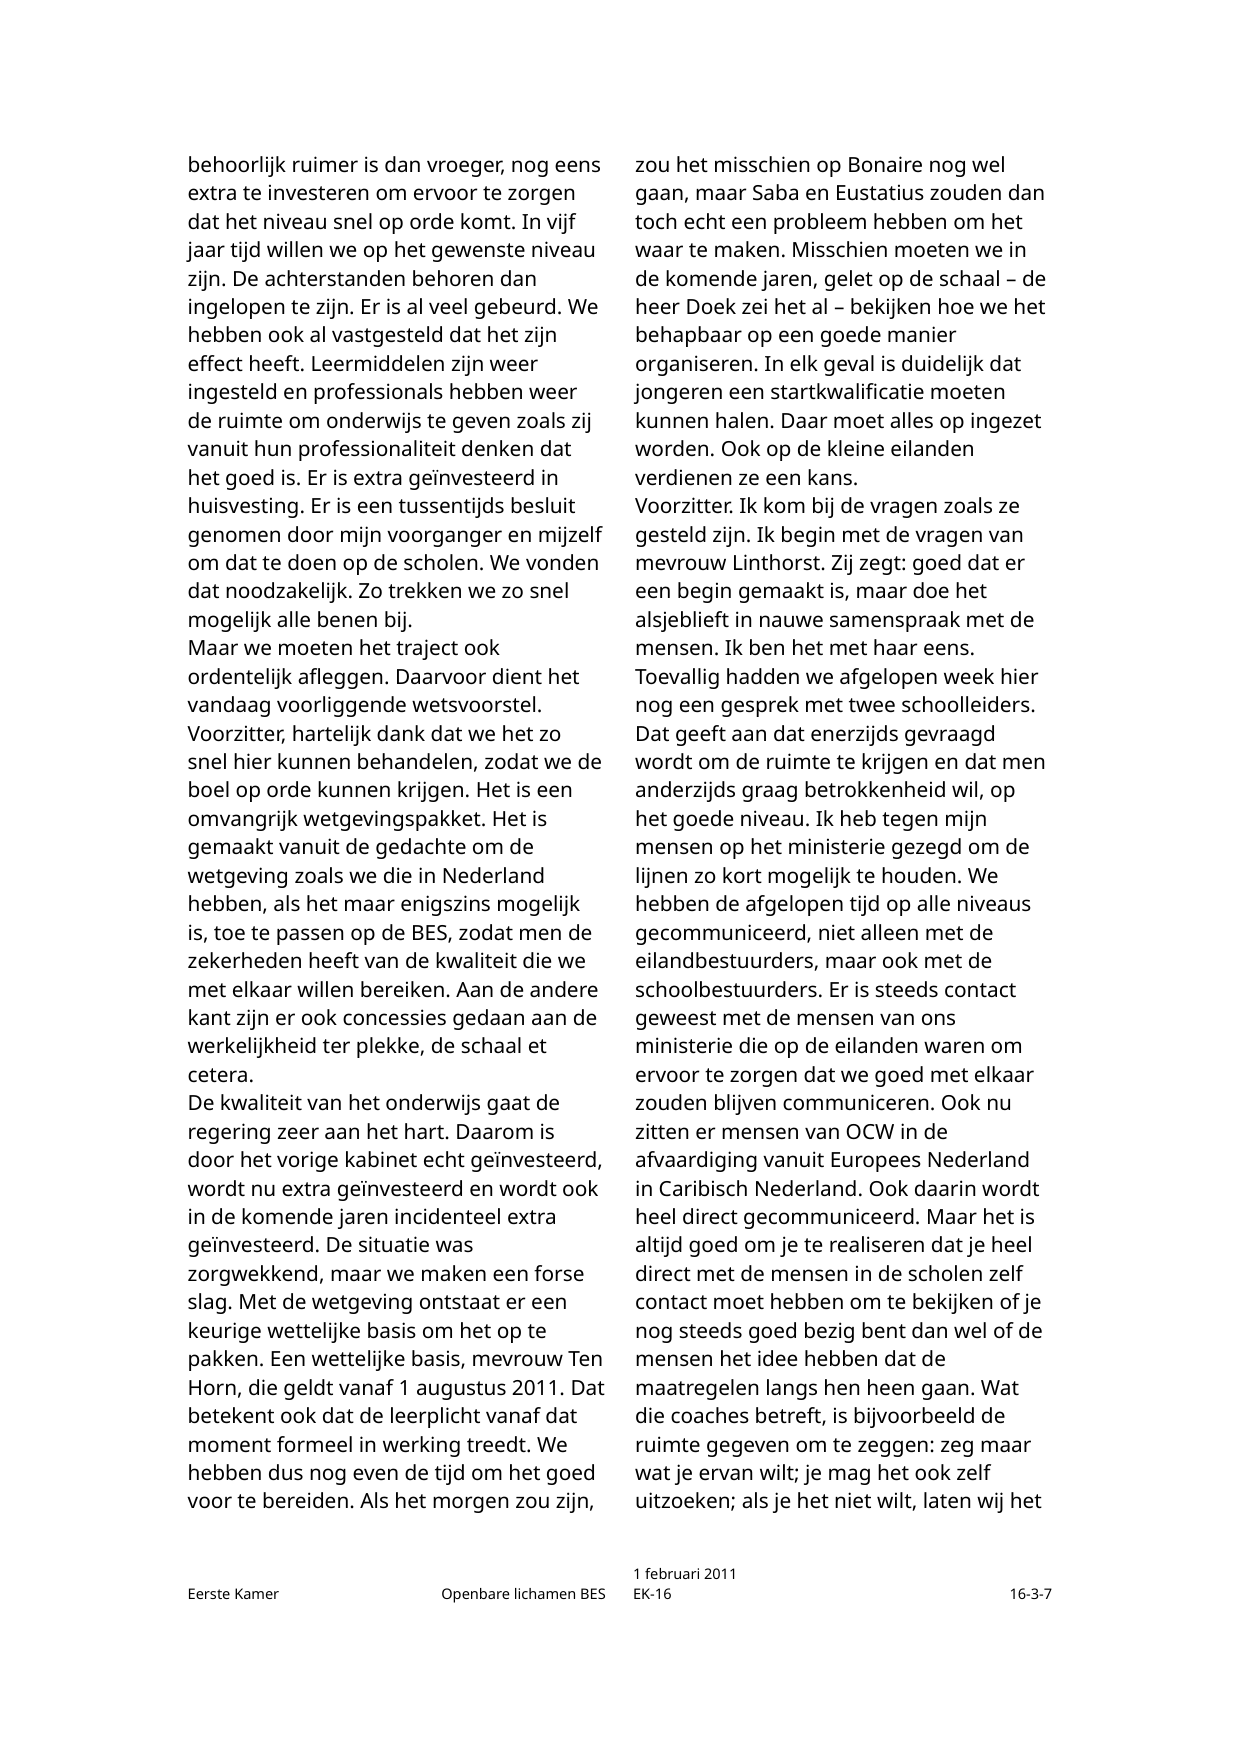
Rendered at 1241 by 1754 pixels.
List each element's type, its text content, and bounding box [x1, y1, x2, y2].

text Voorzitter. Ik kom bij de vragen zoals ze gesteld zijn. Ik begin met de vragen van mevrouw Linthorst. Zij zegt: goed dat er een begin gemaakt is, maar doe het alsjeblieft in nauwe samenspraak met de mensen. Ik ben het met haar eens. Toevallig hadden we afgelopen week hier nog een gesprek met twee schoolleiders. Dat geeft aan dat enerzijds gevraagd wordt om de ruimte te krijgen en dat men anderzijds graag betrokkenheid wil, op het goede niveau. Ik heb tegen mijn mensen op het ministerie gezegd om de lijnen zo kort mogelijk te houden. We hebben de afgelopen tijd op alle niveaus gecommuniceerd, niet alleen met de eilandbestuurders, maar ook met de schoolbestuurders. Er is steeds contact geweest met de mensen van ons ministerie die op de eilanden waren om ervoor te zorgen dat we goed met elkaar zouden blijven communiceren. Ook nu zitten er mensen van OCW in de afvaardiging vanuit Europees Nederland in Caribisch Nederland. Ook daarin wordt heel direct gecommuniceerd. Maar het is altijd goed om je te realiseren dat je heel direct met de mensen in de scholen zelf contact moet hebben om te bekijken of je nog steeds goed bezig bent dan wel of de mensen het idee hebben dat de maatregelen langs hen heen gaan. Wat die coaches betreft, is bijvoorbeeld de ruimte gegeven om te zeggen: zeg maar wat je ervan wilt; je mag het ook zelf uitzoeken; als je het niet wilt, laten wij het [635, 491, 1053, 1515]
text behoorlijk ruimer is dan vroeger, nog eens extra te investeren om ervoor te zorgen dat het niveau snel op orde komt. In vijf jaar tijd willen we op het gewenste niveau zijn. De achterstanden behoren dan ingelopen te zijn. Er is al veel gebeurd. We hebben ook al vastgesteld dat het zijn effect heeft. Leermiddelen zijn weer ingesteld en professionals hebben weer de ruimte om onderwijs te geven zoals zij vanuit hun professionaliteit denken dat het goed is. Er is extra geïnvesteerd in huisvesting. Er is een tussentijds besluit genomen door mijn voorganger en mijzelf om dat te doen op de scholen. We vonden dat noodzakelijk. Zo trekken we zo snel mogelijk alle benen bij. [187, 150, 605, 633]
text Maar we moeten het traject ook ordentelijk afleggen. Daarvoor dient het vandaag voorliggende wetsvoorstel. Voorzitter, hartelijk dank dat we het zo snel hier kunnen behandelen, zodat we de boel op orde kunnen krijgen. Het is een omvangrijk wetgevingspakket. Het is gemaakt vanuit de gedachte om de wetgeving zoals we die in Nederland hebben, als het maar enigszins mogelijk is, toe te passen op de BES, zodat men de zekerheden heeft van de kwaliteit die we met elkaar willen bereiken. Aan de andere kant zijn er ook concessies gedaan aan de werkelijkheid ter plekke, de schaal et cetera. [187, 633, 605, 1088]
text De kwaliteit van het onderwijs gaat de regering zeer aan het hart. Daarom is door het vorige kabinet echt geïnvesteerd, wordt nu extra geïnvesteerd en wordt ook in de komende jaren incidenteel extra geïnvesteerd. De situatie was zorgwekkend, maar we maken een forse slag. Met de wetgeving ontstaat er een keurige wettelijke basis om het op te pakken. Een wettelijke basis, mevrouw Ten Horn, die geldt vanaf 1 augustus 2011. Dat betekent ook dat de leerplicht vanaf dat moment formeel in werking treedt. We hebben dus nog even de tijd om het goed voor te bereiden. Als het morgen zou zijn, [187, 1088, 605, 1515]
text zou het misschien op Bonaire nog wel gaan, maar Saba en Eustatius zouden dan toch echt een probleem hebben om het waar te maken. Misschien moeten we in de komende jaren, gelet op de schaal – de heer Doek zei het al – bekijken hoe we het behapbaar op een goede manier organiseren. In elk geval is duidelijk dat jongeren een startkwalificatie moeten kunnen halen. Daar moet alles op ingezet worden. Ook op de kleine eilanden verdienen ze een kans. [635, 150, 1053, 491]
